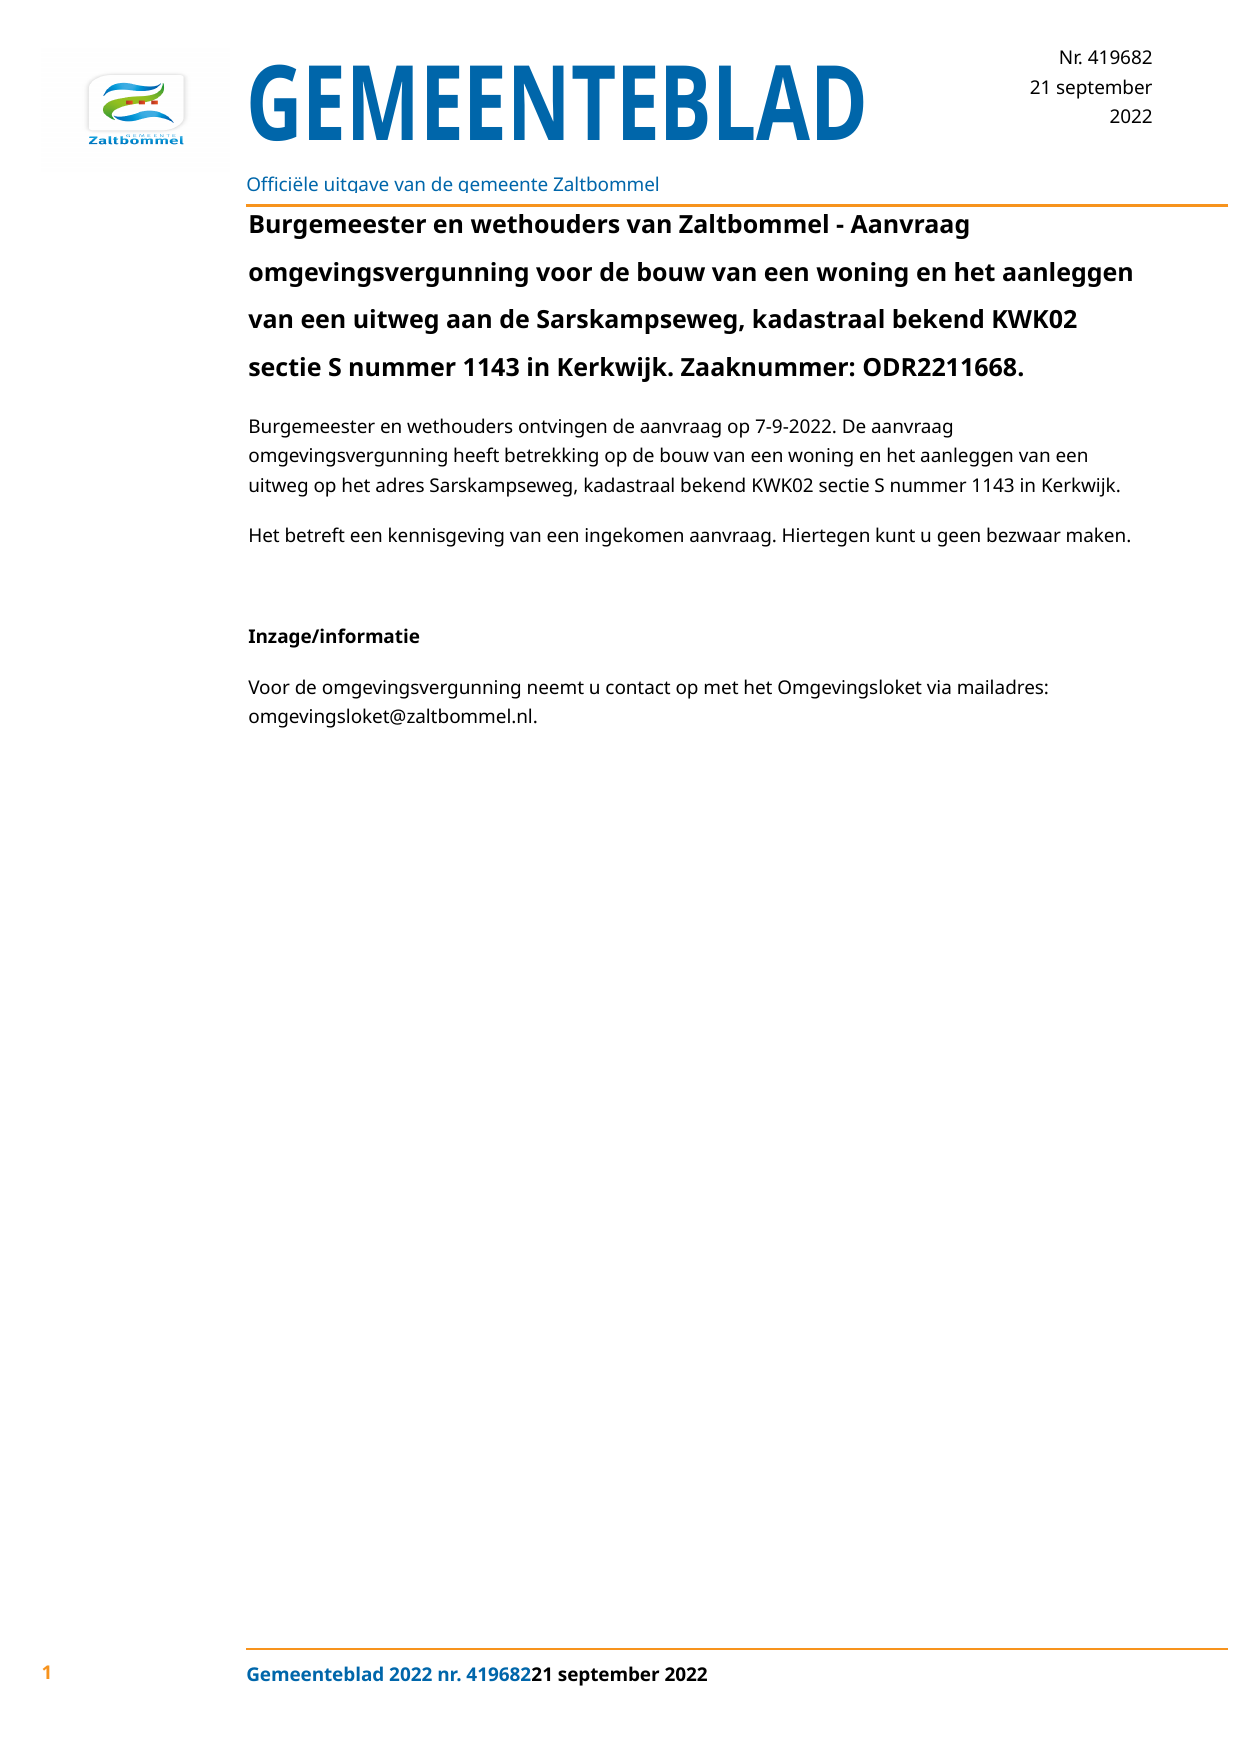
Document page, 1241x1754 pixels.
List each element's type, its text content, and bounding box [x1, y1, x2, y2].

text Inzage/informatie [248, 623, 1152, 649]
text Burgemeester en wethouders ontvingen de aanvraag op 7-9-2022. De aanvraag omgevingsvergunning heeft betrekking op de bouw van een woning en het aanleggen van een uitweg op het adres Sarskampseweg, kadastraal bekend KWK02 sectie S nummer 1143 in Kerkwijk. [248, 413, 1152, 498]
picture [41, 47, 231, 172]
text Burgemeester en wethouders van Zaltbommel - Aanvraag omgevingsvergunning voor de bouw van een woning en het aanleggen van een uitweg aan de Sarskampseweg, kadastraal bekend KWK02 sectie S nummer 1143 in Kerkwijk. Zaaknummer: ODR2211668. [248, 207, 1152, 384]
text Het betreft een kennisgeving van een ingekomen aanvraag. Hiertegen kunt u geen bezwaar maken. [248, 523, 1152, 548]
text Voor de omgevingsvergunning neemt u contact op met het Omgevingsloket via mailadres: omgevingsloket@zaltbommel.nl. [248, 674, 1152, 729]
